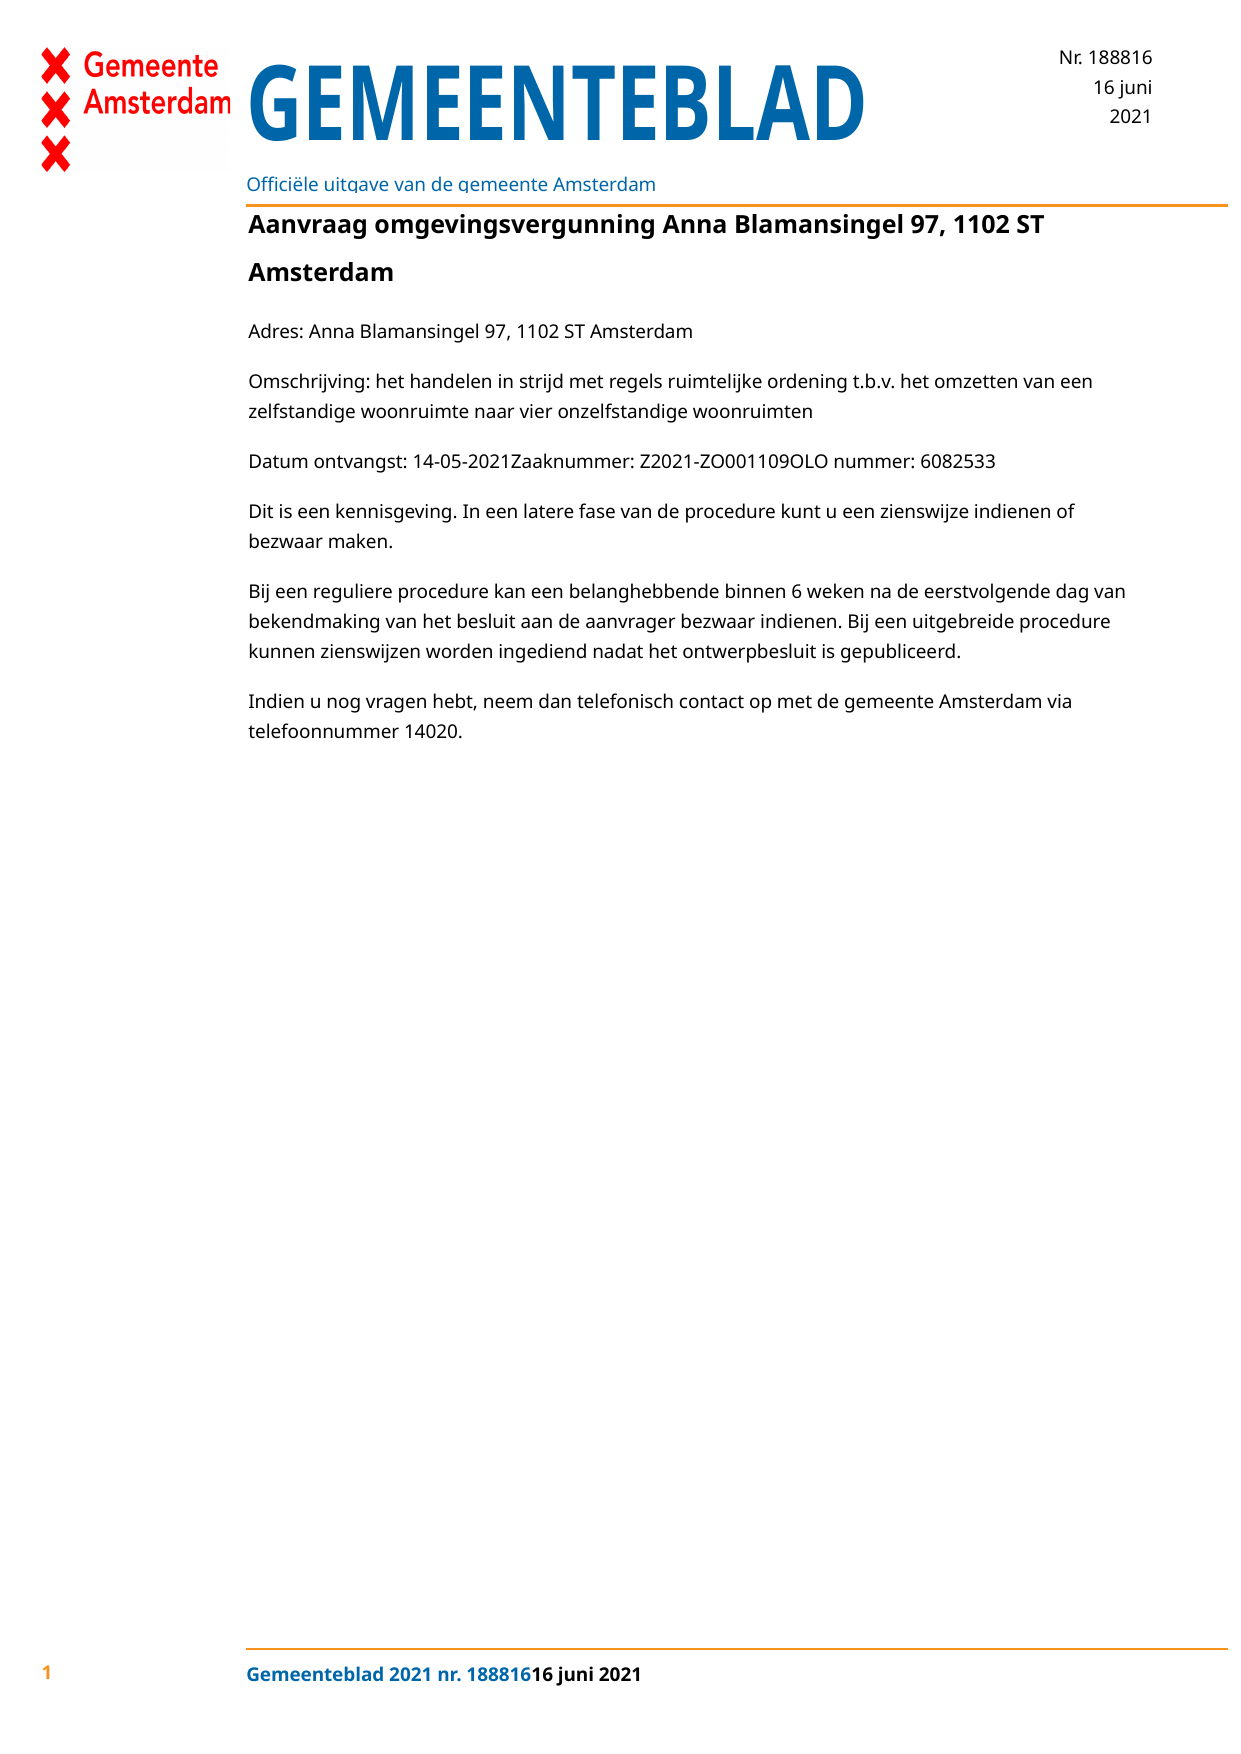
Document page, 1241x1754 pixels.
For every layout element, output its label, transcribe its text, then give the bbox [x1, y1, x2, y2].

text Omschrijving: het handelen in strijd met regels ruimtelijke ordening t.b.v. het omzetten van een zelfstandige woonruimte naar vier onzelfstandige woonruimten [248, 368, 1152, 424]
text Dit is een kennisgeving. In een latere fase van de procedure kunt u een zienswijze indienen of bezwaar maken. [248, 499, 1152, 554]
text Aanvraag omgevingsvergunning Anna Blamansingel 97, 1102 ST Amsterdam [248, 207, 1152, 288]
text Datum ontvangst: 14-05-2021Zaaknummer: Z2021-ZO001109OLO nummer: 6082533 [248, 448, 1152, 474]
picture [41, 47, 231, 172]
text Indien u nog vragen hebt, neem dan telefonisch contact op met de gemeente Amsterdam via telefoonnummer 14020. [248, 688, 1152, 744]
text Adres: Anna Blamansingel 97, 1102 ST Amsterdam [248, 318, 1152, 344]
text Bij een reguliere procedure kan een belanghebbende binnen 6 weken na de eerstvolgende dag van bekendmaking van het besluit aan de aanvrager bezwaar indienen. Bij een uitgebreide procedure kunnen zienswijzen worden ingediend nadat het ontwerpbesluit is gepubliceerd. [248, 579, 1152, 664]
